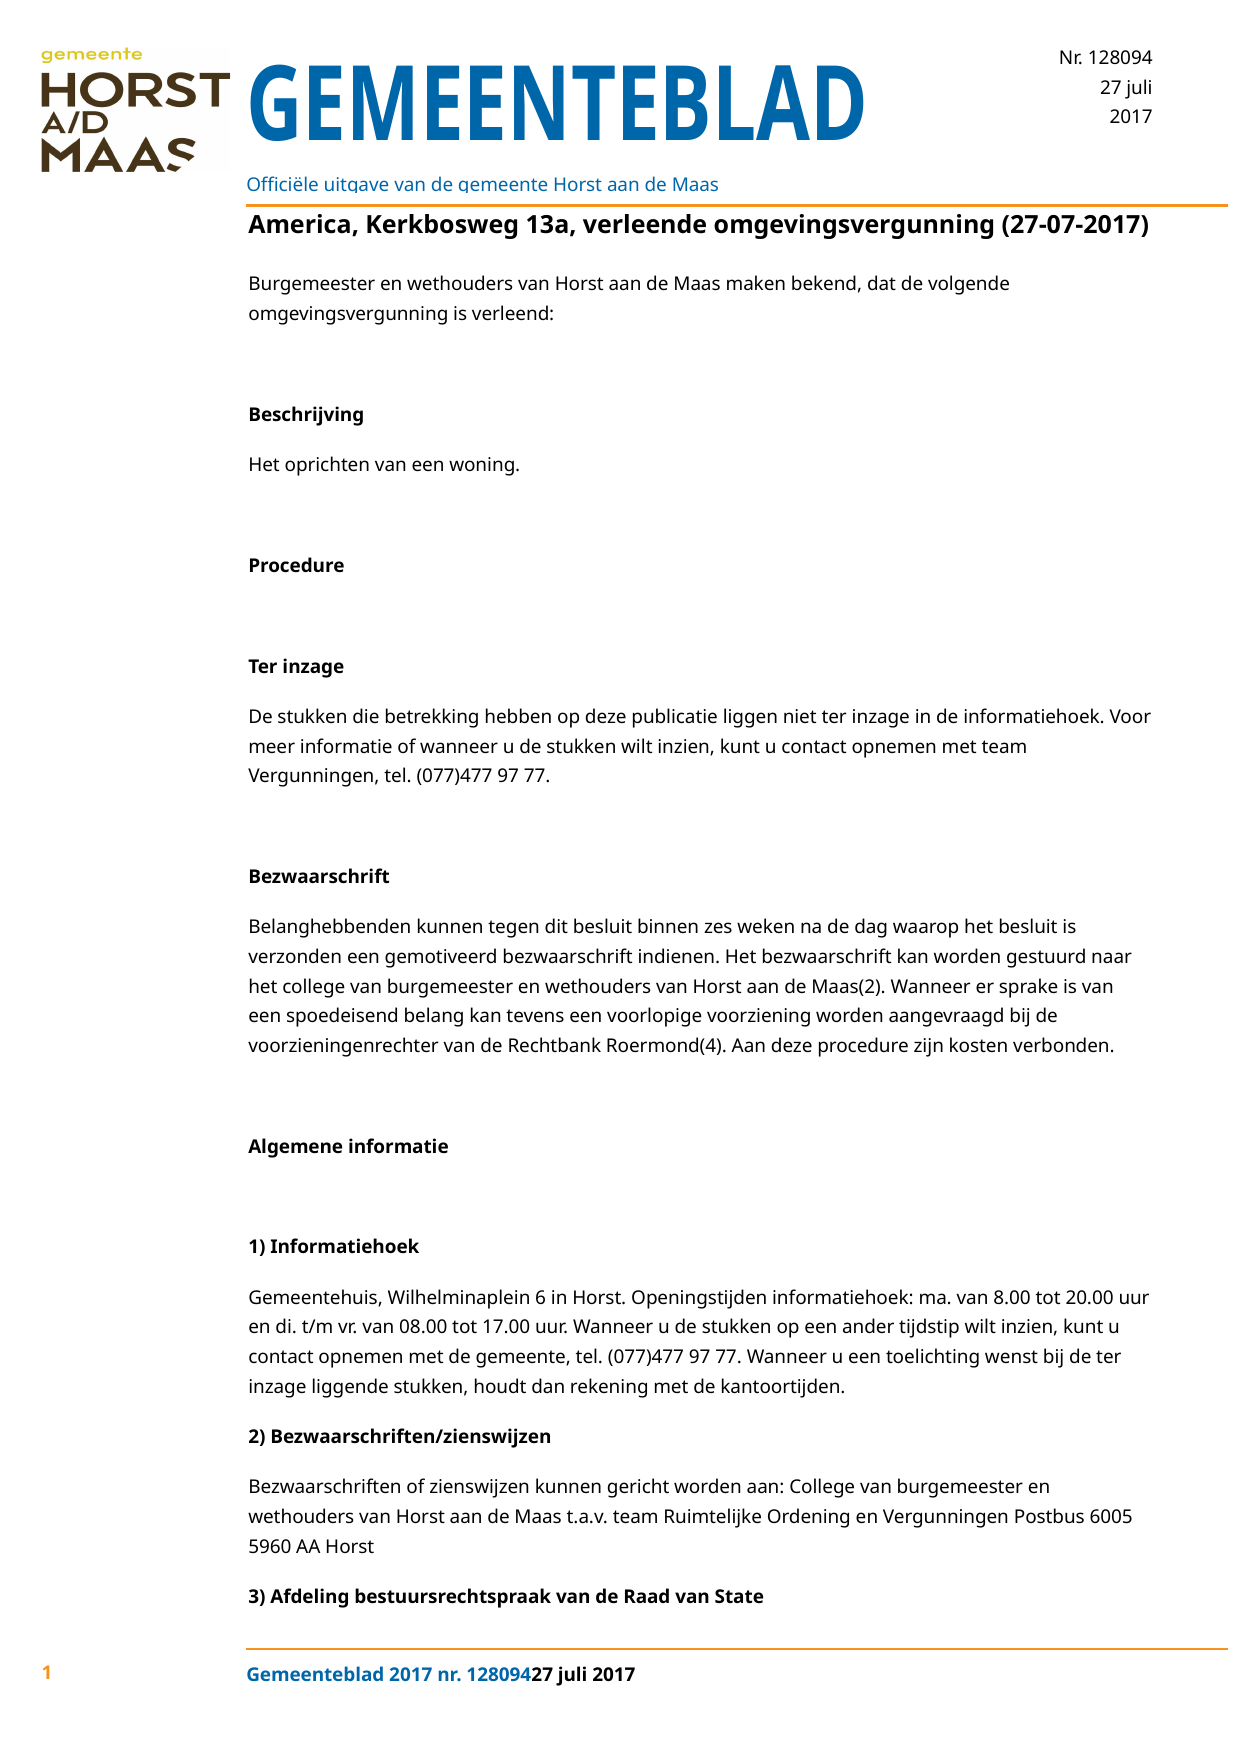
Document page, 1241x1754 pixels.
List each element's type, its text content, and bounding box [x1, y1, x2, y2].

text Het oprichten van een woning. [248, 451, 1152, 477]
text Bezwaarschriften of zienswijzen kunnen gericht worden aan: College van burgemeester en wethouders van Horst aan de Maas t.a.v. team Ruimtelijke Ordening en Vergunningen Postbus 6005 5960 AA Horst [248, 1474, 1152, 1558]
text Procedure [248, 552, 1152, 578]
text Algemene informatie [248, 1133, 1152, 1158]
text 2) Bezwaarschriften/zienswijzen [248, 1423, 1152, 1449]
text America, Kerkbosweg 13a, verleende omgevingsvergunning (27-07-2017) [248, 207, 1152, 241]
text De stukken die betrekking hebben op deze publicatie liggen niet ter inzage in de informatiehoek. Voor meer informatie of wanneer u de stukken wilt inzien, kunt u contact opnemen met team Vergunningen, tel. (077)477 97 77. [248, 703, 1152, 788]
text Burgemeester en wethouders van Horst aan de Maas maken bekend, dat de volgende omgevingsvergunning is verleend: [248, 270, 1152, 326]
text 3) Afdeling bestuursrechtspraak van de Raad van State [248, 1583, 1152, 1609]
text Belanghebbenden kunnen tegen dit besluit binnen zes weken na de dag waarop het besluit is verzonden een gemotiveerd bezwaarschrift indienen. Het bezwaarschrift kan worden gestuurd naar het college van burgemeester en wethouders van Horst aan de Maas(2). Wanneer er sprake is van een spoedeisend belang kan tevens een voorlopige voorziening worden aangevraagd bij de voorzieningenrechter van de Rechtbank Roermond(4). Aan deze procedure zijn kosten verbonden. [248, 914, 1152, 1058]
text Gemeentehuis, Wilhelminaplein 6 in Horst. Openingstijden informatiehoek: ma. van 8.00 tot 20.00 uur en di. t/m vr. van 08.00 tot 17.00 uur. Wanneer u de stukken op een ander tijdstip wilt inzien, kunt u contact opnemen met de gemeente, tel. (077)477 97 77. Wanneer u een toelichting wenst bij de ter inzage liggende stukken, houdt dan rekening met de kantoortijden. [248, 1284, 1152, 1398]
text Ter inzage [248, 653, 1152, 678]
text Bezwaarschrift [248, 863, 1152, 889]
text Beschrijving [248, 401, 1152, 426]
text 1) Informatiehoek [248, 1234, 1152, 1259]
picture [41, 47, 231, 172]
